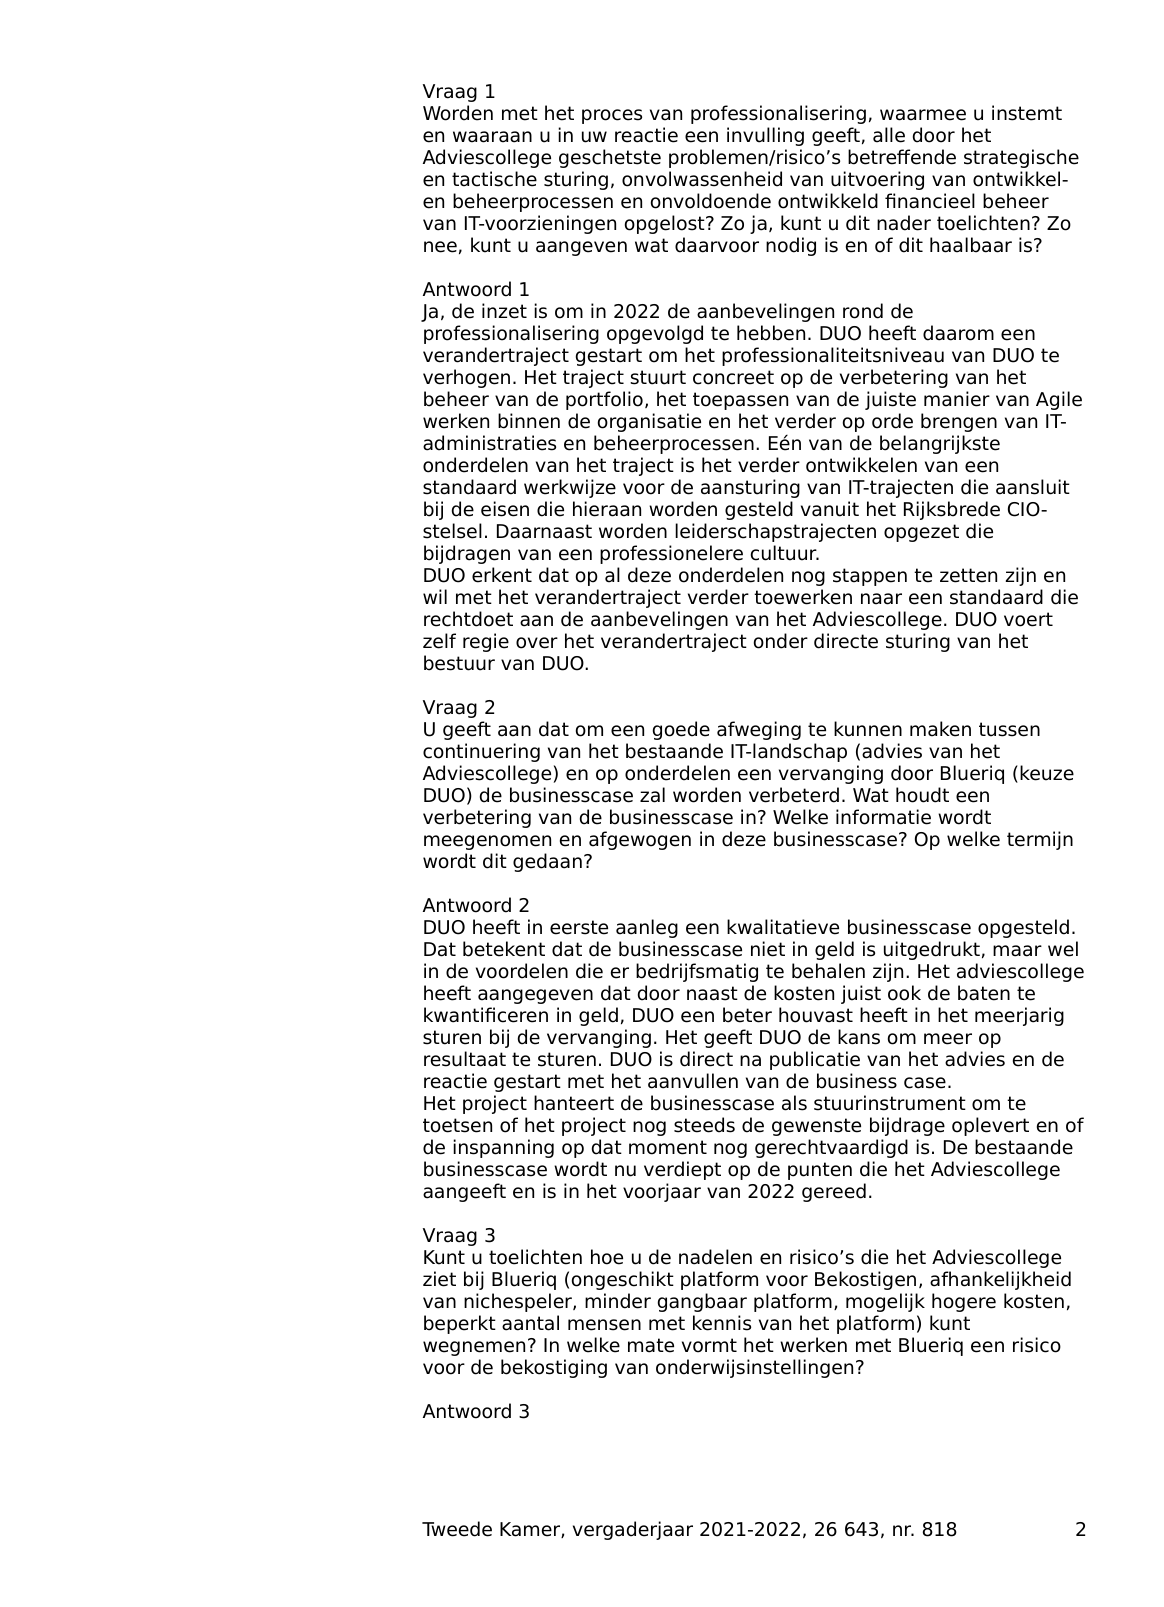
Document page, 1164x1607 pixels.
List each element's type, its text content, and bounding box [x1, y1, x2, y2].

text Het project hanteert de businesscase als stuurinstrument om te toetsen of het project nog steeds de gewenste bijdrage oplevert en of de inspanning op dat moment nog gerechtvaardigd is. De bestaande businesscase wordt nu verdiept op de punten die het Adviescollege aangeeft en is in het voorjaar van 2022 gereed. [422, 1093, 1087, 1203]
text Vraag 1 [422, 81, 1087, 103]
text Vraag 2 [422, 697, 1087, 719]
text DUO heeft in eerste aanleg een kwalitatieve businesscase opgesteld. Dat betekent dat de businesscase niet in geld is uitgedrukt, maar wel in de voordelen die er bedrijfsmatig te behalen zijn. Het adviescollege heeft aangegeven dat door naast de kosten juist ook de baten te kwantificeren in geld, DUO een beter houvast heeft in het meerjarig sturen bij de vervanging. Het geeft DUO de kans om meer op resultaat te sturen. DUO is direct na publicatie van het advies en de reactie gestart met het aanvullen van de business case. [422, 917, 1087, 1093]
text U geeft aan dat om een goede afweging te kunnen maken tussen continuering van het bestaande IT-landschap (advies van het Adviescollege) en op onderdelen een vervanging door Blueriq (keuze DUO) de businesscase zal worden verbeterd. Wat houdt een verbetering van de businesscase in? Welke informatie wordt meegenomen en afgewogen in deze businesscase? Op welke termijn wordt dit gedaan? [422, 719, 1087, 873]
text Kunt u toelichten hoe u de nadelen en risico’s die het Adviescollege ziet bij Blueriq (ongeschikt platform voor Bekostigen, afhankelijkheid van nichespeler, minder gangbaar platform, mogelijk hogere kosten, beperkt aantal mensen met kennis van het platform) kunt wegnemen? In welke mate vormt het werken met Blueriq een risico voor de bekostiging van onderwijsinstellingen? [422, 1247, 1087, 1379]
text Antwoord 3 [422, 1401, 1087, 1423]
text Ja, de inzet is om in 2022 de aanbevelingen rond de professionalisering opgevolgd te hebben. DUO heeft daarom een verandertraject gestart om het professionaliteitsniveau van DUO te verhogen. Het traject stuurt concreet op de verbetering van het beheer van de portfolio, het toepassen van de juiste manier van Agile werken binnen de organisatie en het verder op orde brengen van IT-administraties en beheerprocessen. Eén van de belangrijkste onderdelen van het traject is het verder ontwikkelen van een standaard werkwijze voor de aansturing van IT-trajecten die aansluit bij de eisen die hieraan worden gesteld vanuit het Rijksbrede CIO-stelsel. Daarnaast worden leiderschapstrajecten opgezet die bijdragen van een professionelere cultuur. [422, 301, 1087, 565]
text Worden met het proces van professionalisering, waarmee u instemt en waaraan u in uw reactie een invulling geeft, alle door het Adviescollege geschetste problemen/risico’s betreffende strategische en tactische sturing, onvolwassenheid van uitvoering van ontwikkel- en beheerprocessen en onvoldoende ontwikkeld financieel beheer van IT-voorzieningen opgelost? Zo ja, kunt u dit nader toelichten? Zo nee, kunt u aangeven wat daarvoor nodig is en of dit haalbaar is? [422, 103, 1087, 257]
text Antwoord 1 [422, 279, 1087, 301]
text Antwoord 2 [422, 895, 1087, 917]
text Vraag 3 [422, 1225, 1087, 1247]
text DUO erkent dat op al deze onderdelen nog stappen te zetten zijn en wil met het verandertraject verder toewerken naar een standaard die rechtdoet aan de aanbevelingen van het Adviescollege. DUO voert zelf regie over het verandertraject onder directe sturing van het bestuur van DUO. [422, 565, 1087, 675]
